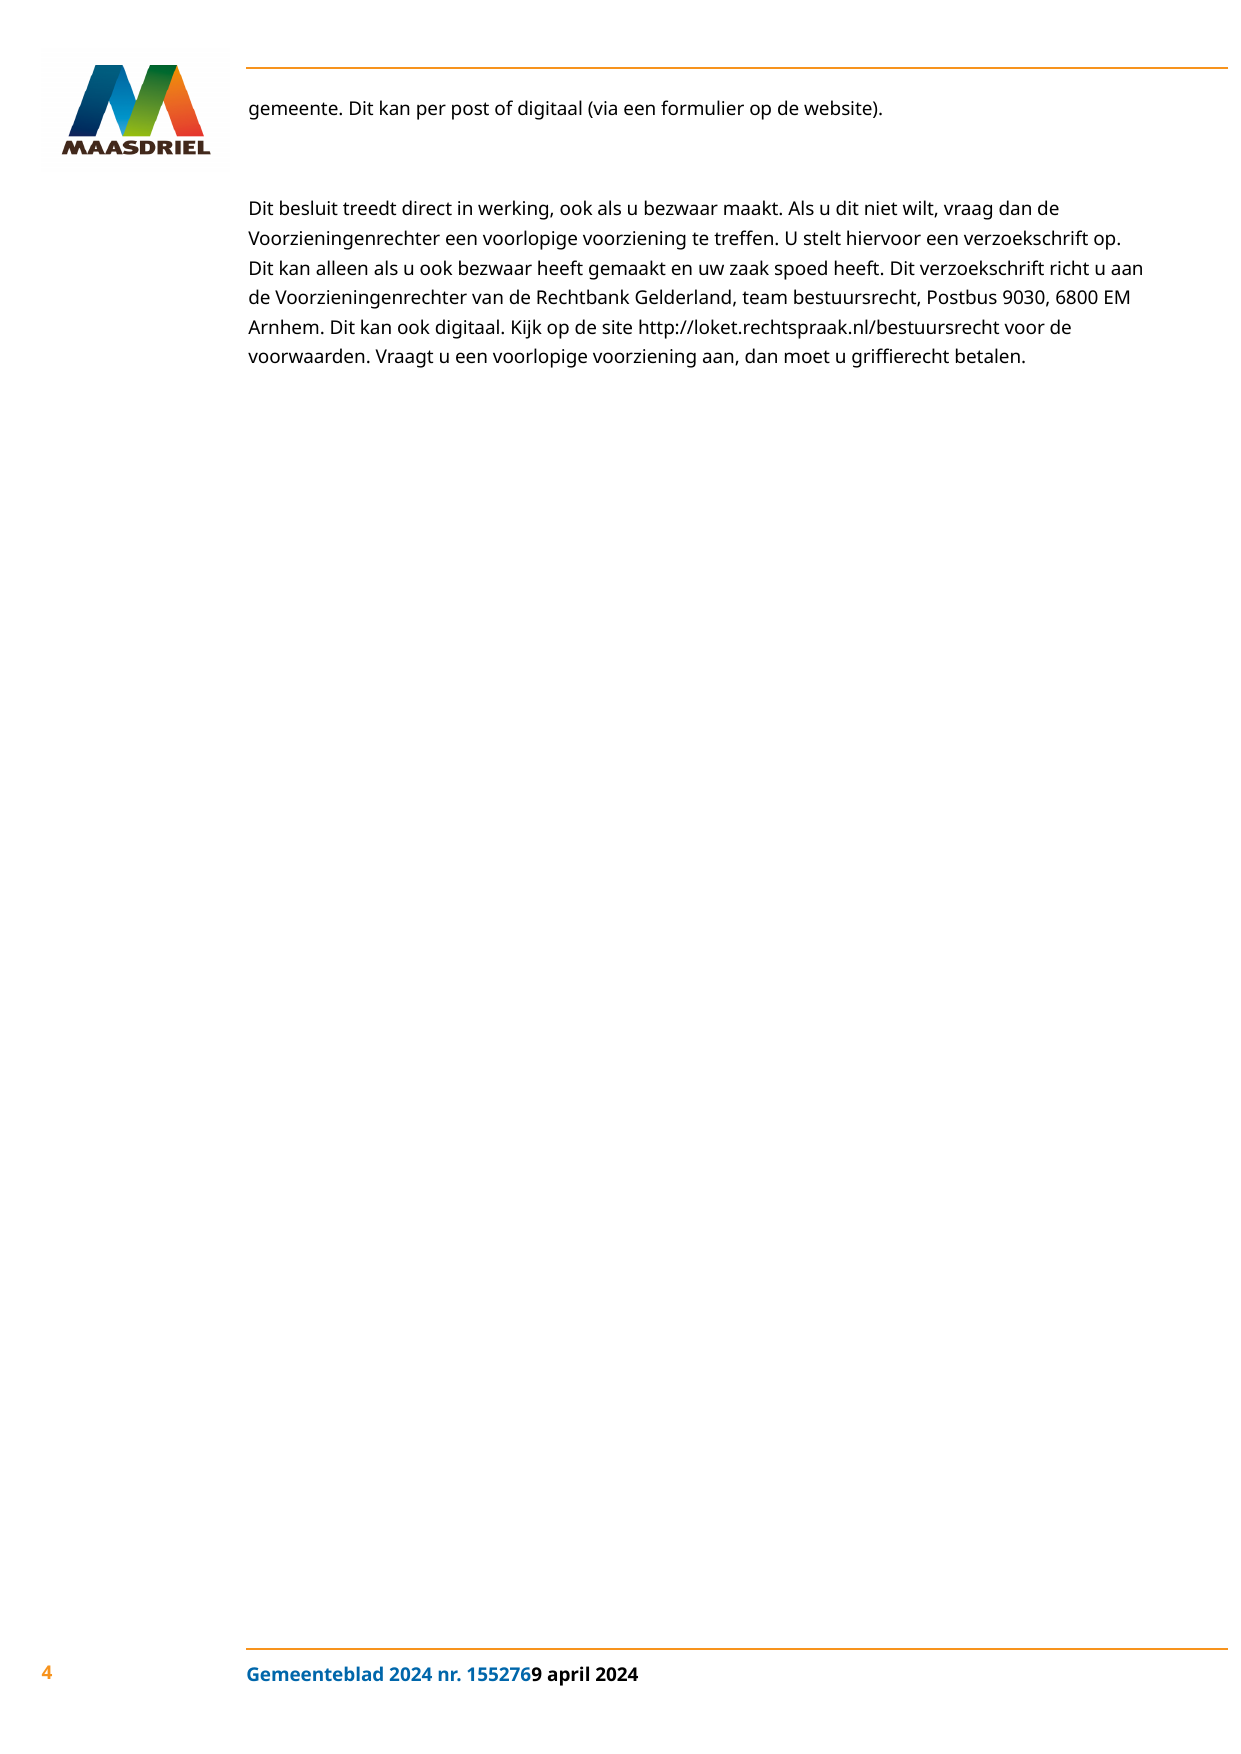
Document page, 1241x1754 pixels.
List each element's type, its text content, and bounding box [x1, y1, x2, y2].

text gemeente. Dit kan per post of digitaal (via een formulier op de website). [248, 95, 1152, 121]
picture [41, 47, 231, 172]
text Dit besluit treedt direct in werking, ook als u bezwaar maakt. Als u dit niet wilt, vraag dan de Voorzieningenrechter een voorlopige voorziening te treffen. U stelt hiervoor een verzoekschrift op. Dit kan alleen als u ook bezwaar heeft gemaakt en uw zaak spoed heeft. Dit verzoekschrift richt u aan de Voorzieningenrechter van de Rechtbank Gelderland, team bestuursrecht, Postbus 9030, 6800 EM Arnhem. Dit kan ook digitaal. Kijk op de site http://loket.rechtspraak.nl/bestuursrecht voor de voorwaarden. Vraagt u een voorlopige voorziening aan, dan moet u griffierecht betalen. [248, 196, 1152, 369]
